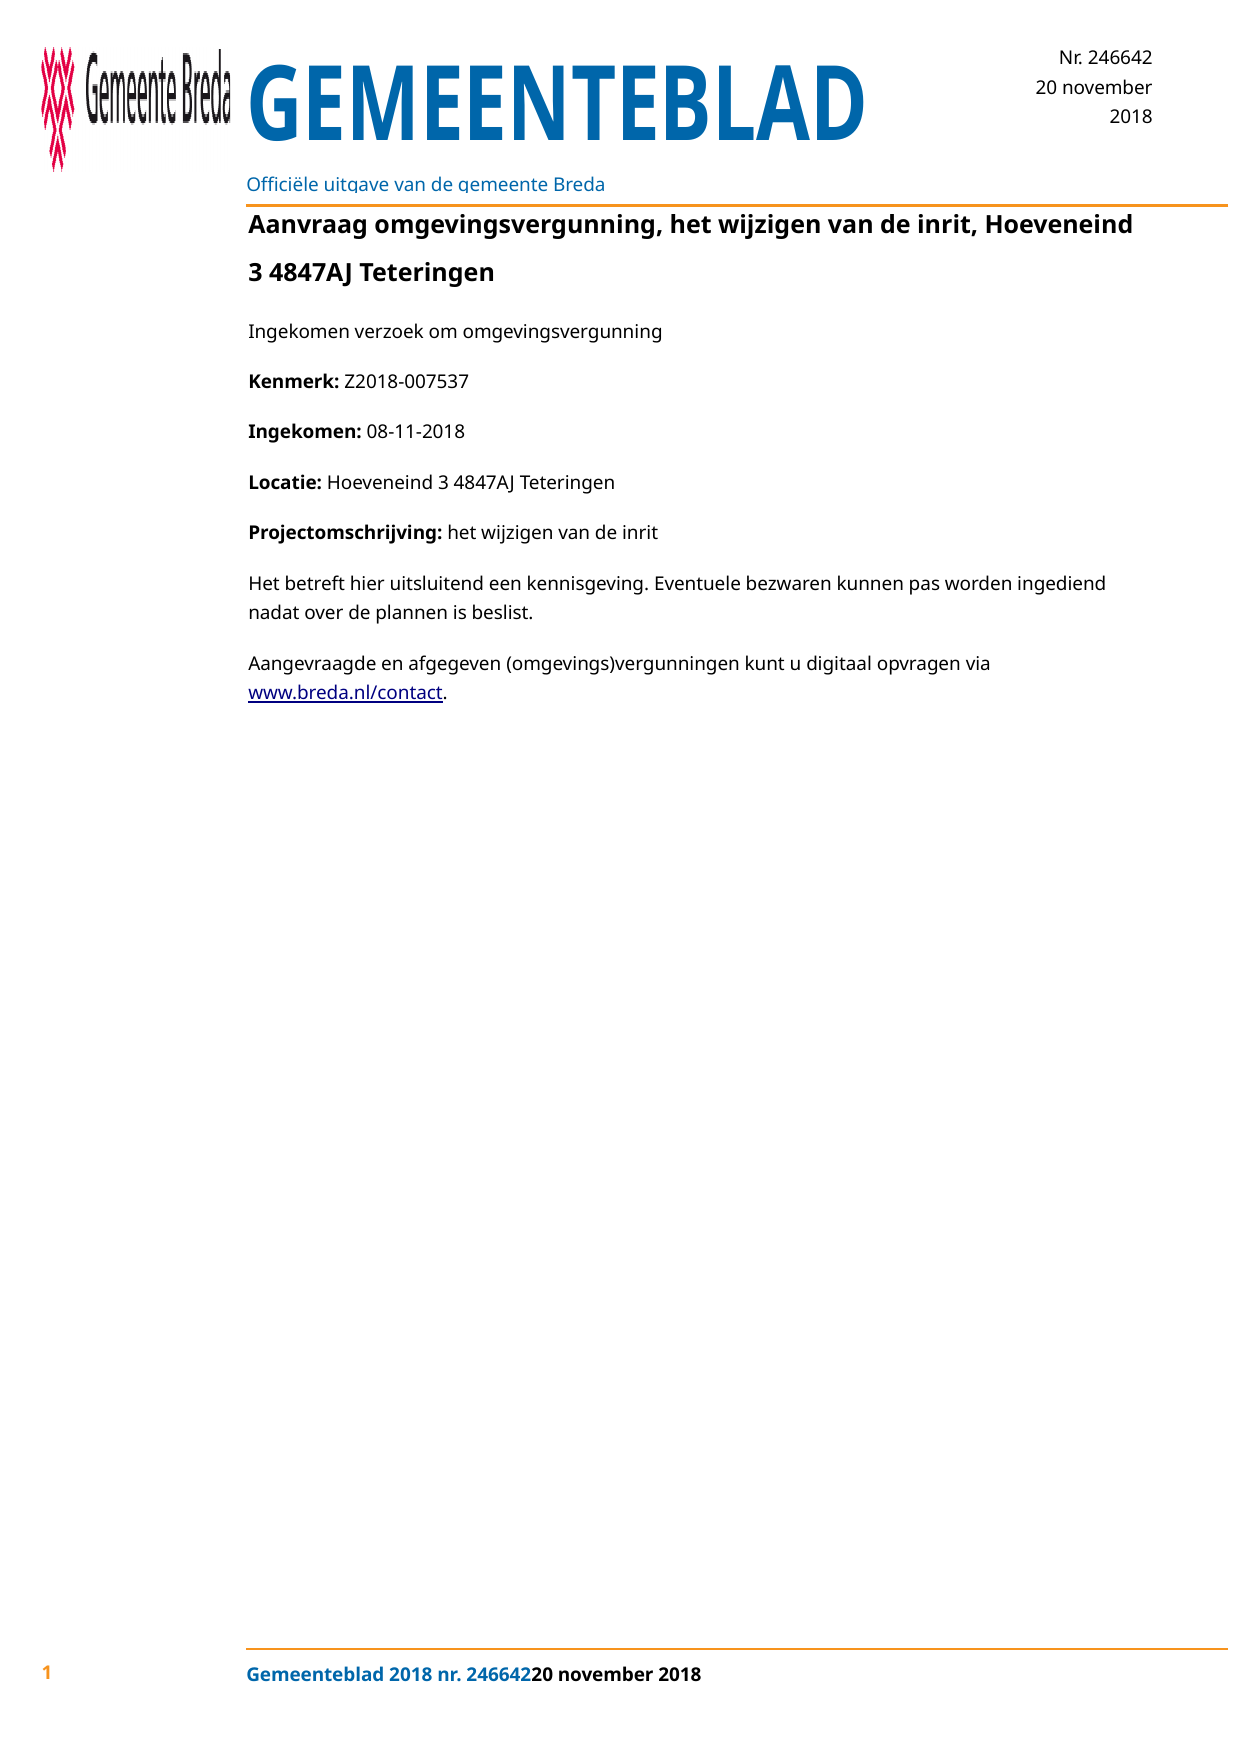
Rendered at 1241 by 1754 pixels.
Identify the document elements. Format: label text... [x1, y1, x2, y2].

text Aangevraagde en afgegeven (omgevings)vergunningen kunt u digitaal opvragen via www.breda.nl/contact. [248, 650, 1152, 705]
text Ingekomen verzoek om omgevingsvergunning [248, 318, 1152, 344]
text Kenmerk: Z2018-007537 [248, 368, 1152, 394]
picture [41, 47, 231, 172]
text Aanvraag omgevingsvergunning, het wijzigen van de inrit, Hoeveneind 3 4847AJ Teteringen [248, 207, 1152, 288]
text Ingekomen: 08-11-2018 [248, 419, 1152, 444]
text Locatie: Hoeveneind 3 4847AJ Teteringen [248, 469, 1152, 495]
text Het betreft hier uitsluitend een kennisgeving. Eventuele bezwaren kunnen pas worden ingediend nadat over de plannen is beslist. [248, 570, 1152, 625]
text Projectomschrijving: het wijzigen van de inrit [248, 519, 1152, 545]
